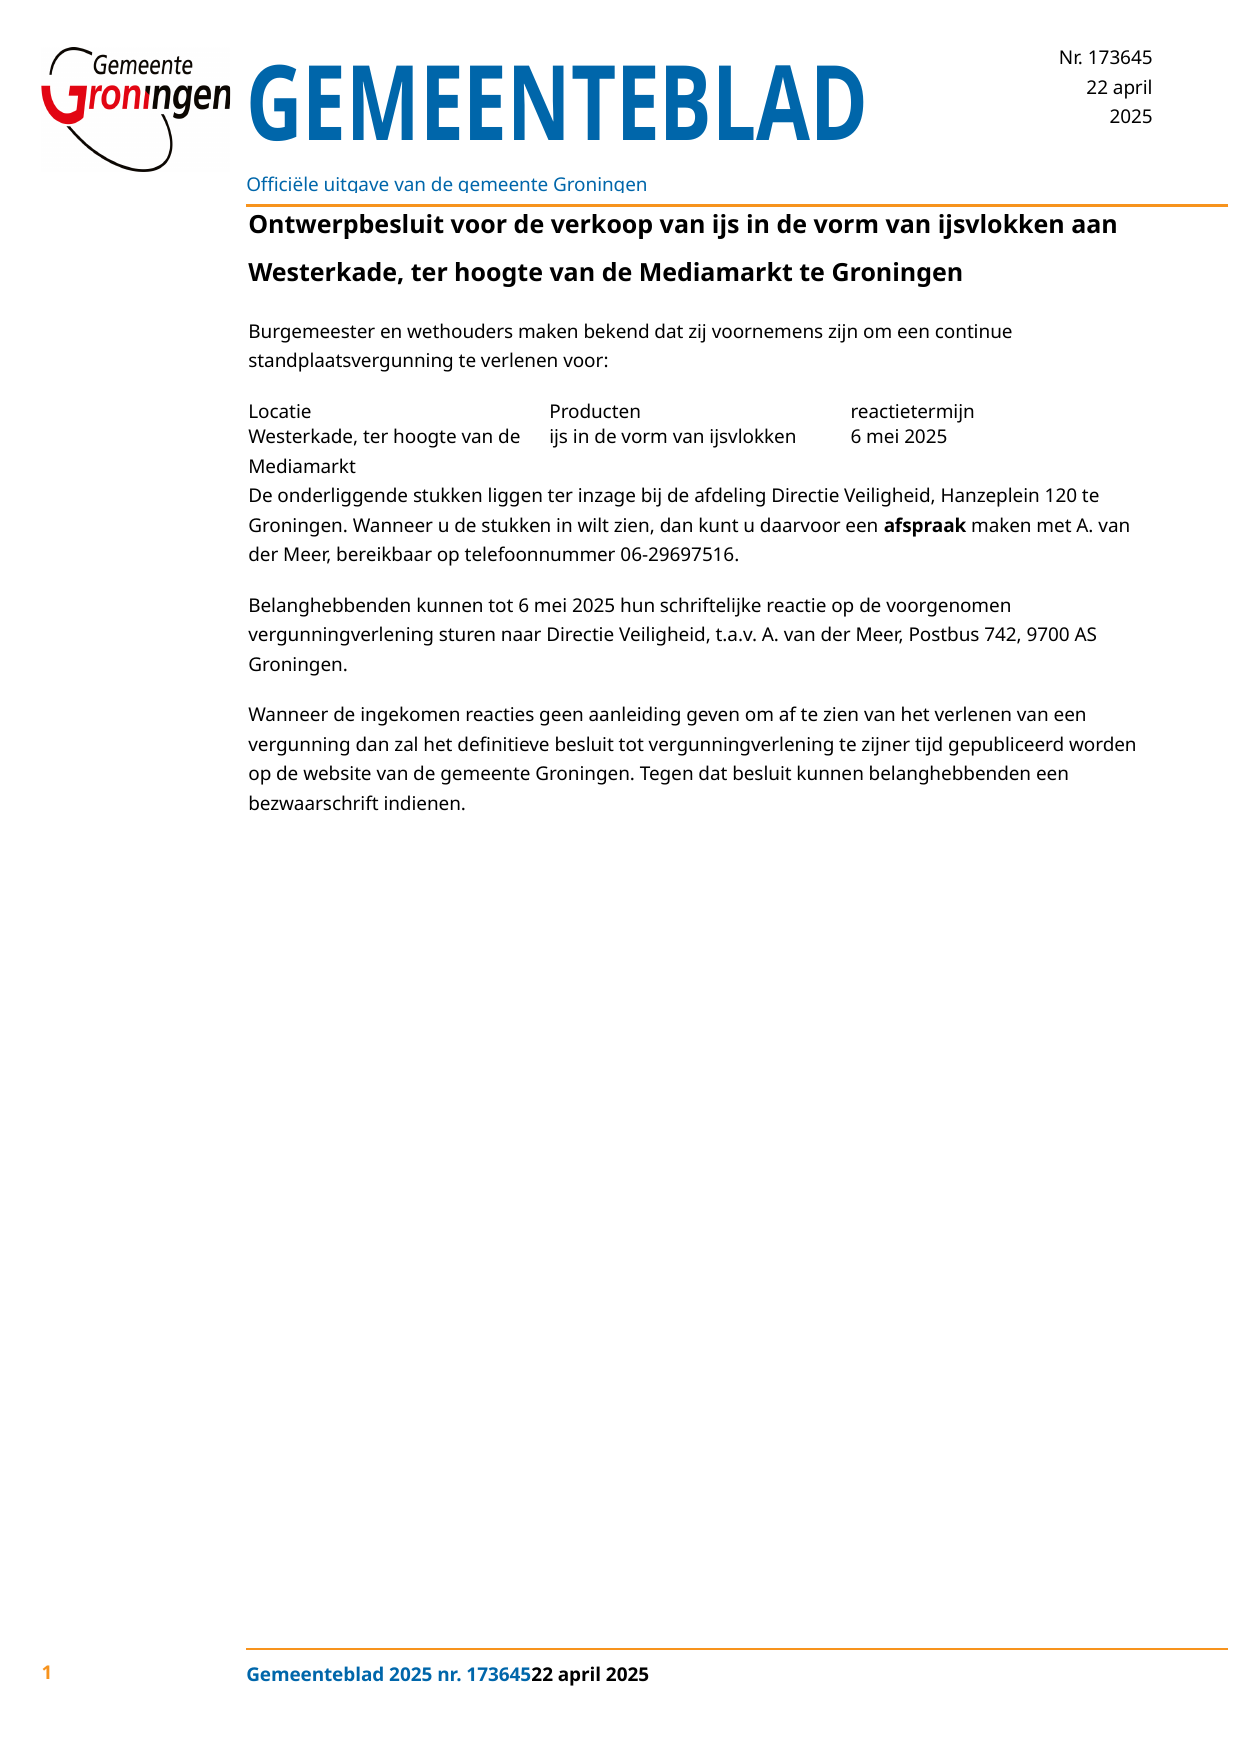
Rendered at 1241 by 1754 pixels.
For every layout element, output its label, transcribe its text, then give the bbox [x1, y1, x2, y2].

text De onderliggende stukken liggen ter inzage bij de afdeling Directie Veiligheid, Hanzeplein 120 te Groningen. Wanneer u de stukken in wilt zien, dan kunt u daarvoor een afspraak maken met A. van der Meer, bereikbaar op telefoonnummer 06-29697516. [248, 482, 1152, 567]
table_header Locatie [248, 398, 549, 424]
text Belanghebbenden kunnen tot 6 mei 2025 hun schriftelijke reactie op de voorgenomen vergunningverlening sturen naar Directie Veiligheid, t.a.v. A. van der Meer, Postbus 742, 9700 AS Groningen. [248, 592, 1152, 677]
text Burgemeester en wethouders maken bekend dat zij voornemens zijn om een continue standplaatsvergunning te verlenen voor: [248, 318, 1152, 373]
picture [41, 47, 231, 172]
table_cell ijs in de vorm van ijsvlokken [549, 424, 850, 479]
table_cell Westerkade, ter hoogte van de Mediamarkt [248, 424, 549, 479]
text Wanneer de ingekomen reacties geen aanleiding geven om af te zien van het verlenen van een vergunning dan zal het definitieve besluit tot vergunningverlening te zijner tijd gepubliceerd worden op de website van de gemeente Groningen. Tegen dat besluit kunnen belanghebbenden een bezwaarschrift indienen. [248, 701, 1152, 816]
table_header reactietermijn [850, 398, 1152, 424]
table_header Producten [549, 398, 850, 424]
text Ontwerpbesluit voor de verkoop van ijs in de vorm van ijsvlokken aan Westerkade, ter hoogte van de Mediamarkt te Groningen [248, 207, 1152, 288]
table_cell 6 mei 2025 [850, 424, 1152, 479]
